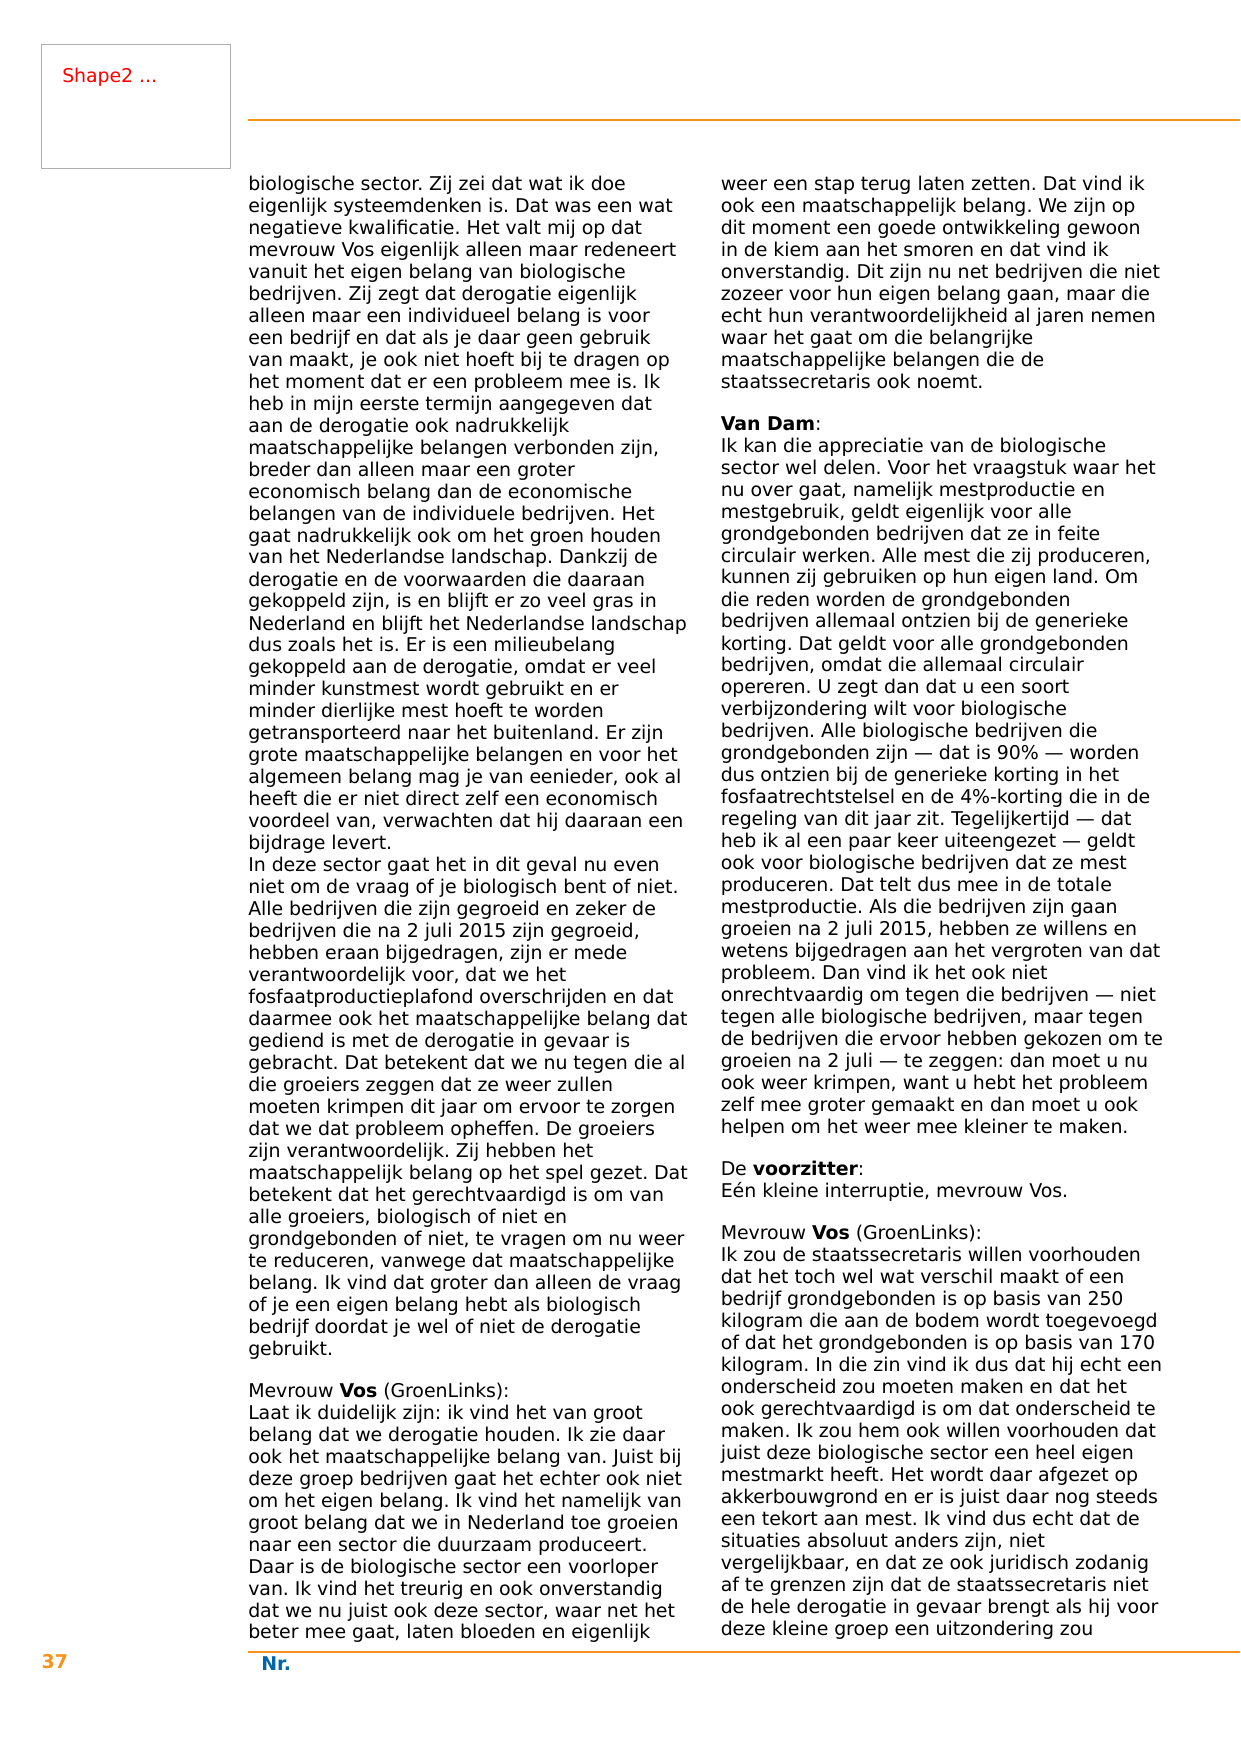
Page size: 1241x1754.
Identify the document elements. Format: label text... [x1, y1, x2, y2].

text Mevrouw Vos (GroenLinks): [248, 1380, 691, 1402]
text biologische sector. Zij zei dat wat ik doe eigenlijk systeemdenken is. Dat was een wat negatieve kwalificatie. Het valt mij op dat mevrouw Vos eigenlijk alleen maar redeneert vanuit het eigen belang van biologische bedrijven. Zij zegt dat derogatie eigenlijk alleen maar een individueel belang is voor een bedrijf en dat als je daar geen gebruik van maakt, je ook niet hoeft bij te dragen op het moment dat er een probleem mee is. Ik heb in mijn eerste termijn aangegeven dat aan de derogatie ook nadrukkelijk maatschappelijke belangen verbonden zijn, breder dan alleen maar een groter economisch belang dan de economische belangen van de individuele bedrijven. Het gaat nadrukkelijk ook om het groen houden van het Nederlandse landschap. Dankzij de derogatie en de voorwaarden die daaraan gekoppeld zijn, is en blijft er zo veel gras in Nederland en blijft het Nederlandse landschap dus zoals het is. Er is een milieubelang gekoppeld aan de derogatie, omdat er veel minder kunstmest wordt gebruikt en er minder dierlijke mest hoeft te worden getransporteerd naar het buitenland. Er zijn grote maatschappelijke belangen en voor het algemeen belang mag je van eenieder, ook al heeft die er niet direct zelf een economisch voordeel van, verwachten dat hij daaraan een bijdrage levert. [248, 173, 691, 854]
text Laat ik duidelijk zijn: ik vind het van groot belang dat we derogatie houden. Ik zie daar ook het maatschappelijke belang van. Juist bij deze groep bedrijven gaat het echter ook niet om het eigen belang. Ik vind het namelijk van groot belang dat we in Nederland toe groeien naar een sector die duurzaam produceert. Daar is de biologische sector een voorloper van. Ik vind het treurig en ook onverstandig dat we nu juist ook deze sector, waar net het beter mee gaat, laten bloeden en eigenlijk [248, 1402, 691, 1643]
text Eén kleine interruptie, mevrouw Vos. [721, 1180, 1163, 1202]
text Ik zou de staatssecretaris willen voorhouden dat het toch wel wat verschil maakt of een bedrijf grondgebonden is op basis van 250 kilogram die aan de bodem wordt toegevoegd of dat het grondgebonden is op basis van 170 kilogram. In die zin vind ik dus dat hij echt een onderscheid zou moeten maken en dat het ook gerechtvaardigd is om dat onderscheid te maken. Ik zou hem ook willen voorhouden dat juist deze biologische sector een heel eigen mestmarkt heeft. Het wordt daar afgezet op akkerbouwgrond en er is juist daar nog steeds een tekort aan mest. Ik vind dus echt dat de situaties absoluut anders zijn, niet vergelijkbaar, en dat ze ook juridisch zodanig af te grenzen zijn dat de staatssecretaris niet de hele derogatie in gevaar brengt als hij voor deze kleine groep een uitzondering zou [721, 1244, 1163, 1639]
text In deze sector gaat het in dit geval nu even niet om de vraag of je biologisch bent of niet. Alle bedrijven die zijn gegroeid en zeker de bedrijven die na 2 juli 2015 zijn gegroeid, hebben eraan bijgedragen, zijn er mede verantwoordelijk voor, dat we het fosfaatproductieplafond overschrijden en dat daarmee ook het maatschappelijke belang dat gediend is met de derogatie in gevaar is gebracht. Dat betekent dat we nu tegen die al die groeiers zeggen dat ze weer zullen moeten krimpen dit jaar om ervoor te zorgen dat we dat probleem opheffen. De groeiers zijn verantwoordelijk. Zij hebben het maatschappelijk belang op het spel gezet. Dat betekent dat het gerechtvaardigd is om van alle groeiers, biologisch of niet en grondgebonden of niet, te vragen om nu weer te reduceren, vanwege dat maatschappelijke belang. Ik vind dat groter dan alleen de vraag of je een eigen belang hebt als biologisch bedrijf doordat je wel of niet de derogatie gebruikt. [248, 854, 691, 1360]
text Van Dam: [721, 413, 1163, 434]
text Ik kan die appreciatie van de biologische sector wel delen. Voor het vraagstuk waar het nu over gaat, namelijk mestproductie en mestgebruik, geldt eigenlijk voor alle grondgebonden bedrijven dat ze in feite circulair werken. Alle mest die zij produceren, kunnen zij gebruiken op hun eigen land. Om die reden worden de grondgebonden bedrijven allemaal ontzien bij de generieke korting. Dat geldt voor alle grondgebonden bedrijven, omdat die allemaal circulair opereren. U zegt dan dat u een soort verbijzondering wilt voor biologische bedrijven. Alle biologische bedrijven die grondgebonden zijn — dat is 90% — worden dus ontzien bij de generieke korting in het fosfaatrechtstelsel en de 4%-korting die in de regeling van dit jaar zit. Tegelijkertijd — dat heb ik al een paar keer uiteengezet — geldt ook voor biologische bedrijven dat ze mest produceren. Dat telt dus mee in de totale mestproductie. Als die bedrijven zijn gaan groeien na 2 juli 2015, hebben ze willens en wetens bijgedragen aan het vergroten van dat probleem. Dan vind ik het ook niet onrechtvaardig om tegen die bedrijven — niet tegen alle biologische bedrijven, maar tegen de bedrijven die ervoor hebben gekozen om te groeien na 2 juli — te zeggen: dan moet u nu ook weer krimpen, want u hebt het probleem zelf mee groter gemaakt en dan moet u ook helpen om het weer mee kleiner te maken. [721, 434, 1163, 1138]
text Mevrouw Vos (GroenLinks): [721, 1222, 1163, 1244]
text weer een stap terug laten zetten. Dat vind ik ook een maatschappelijk belang. We zijn op dit moment een goede ontwikkeling gewoon in de kiem aan het smoren en dat vind ik onverstandig. Dit zijn nu net bedrijven die niet zozeer voor hun eigen belang gaan, maar die echt hun verantwoordelijkheid al jaren nemen waar het gaat om die belangrijke maatschappelijke belangen die de staatssecretaris ook noemt. [721, 173, 1163, 393]
text De voorzitter: [721, 1158, 1163, 1180]
